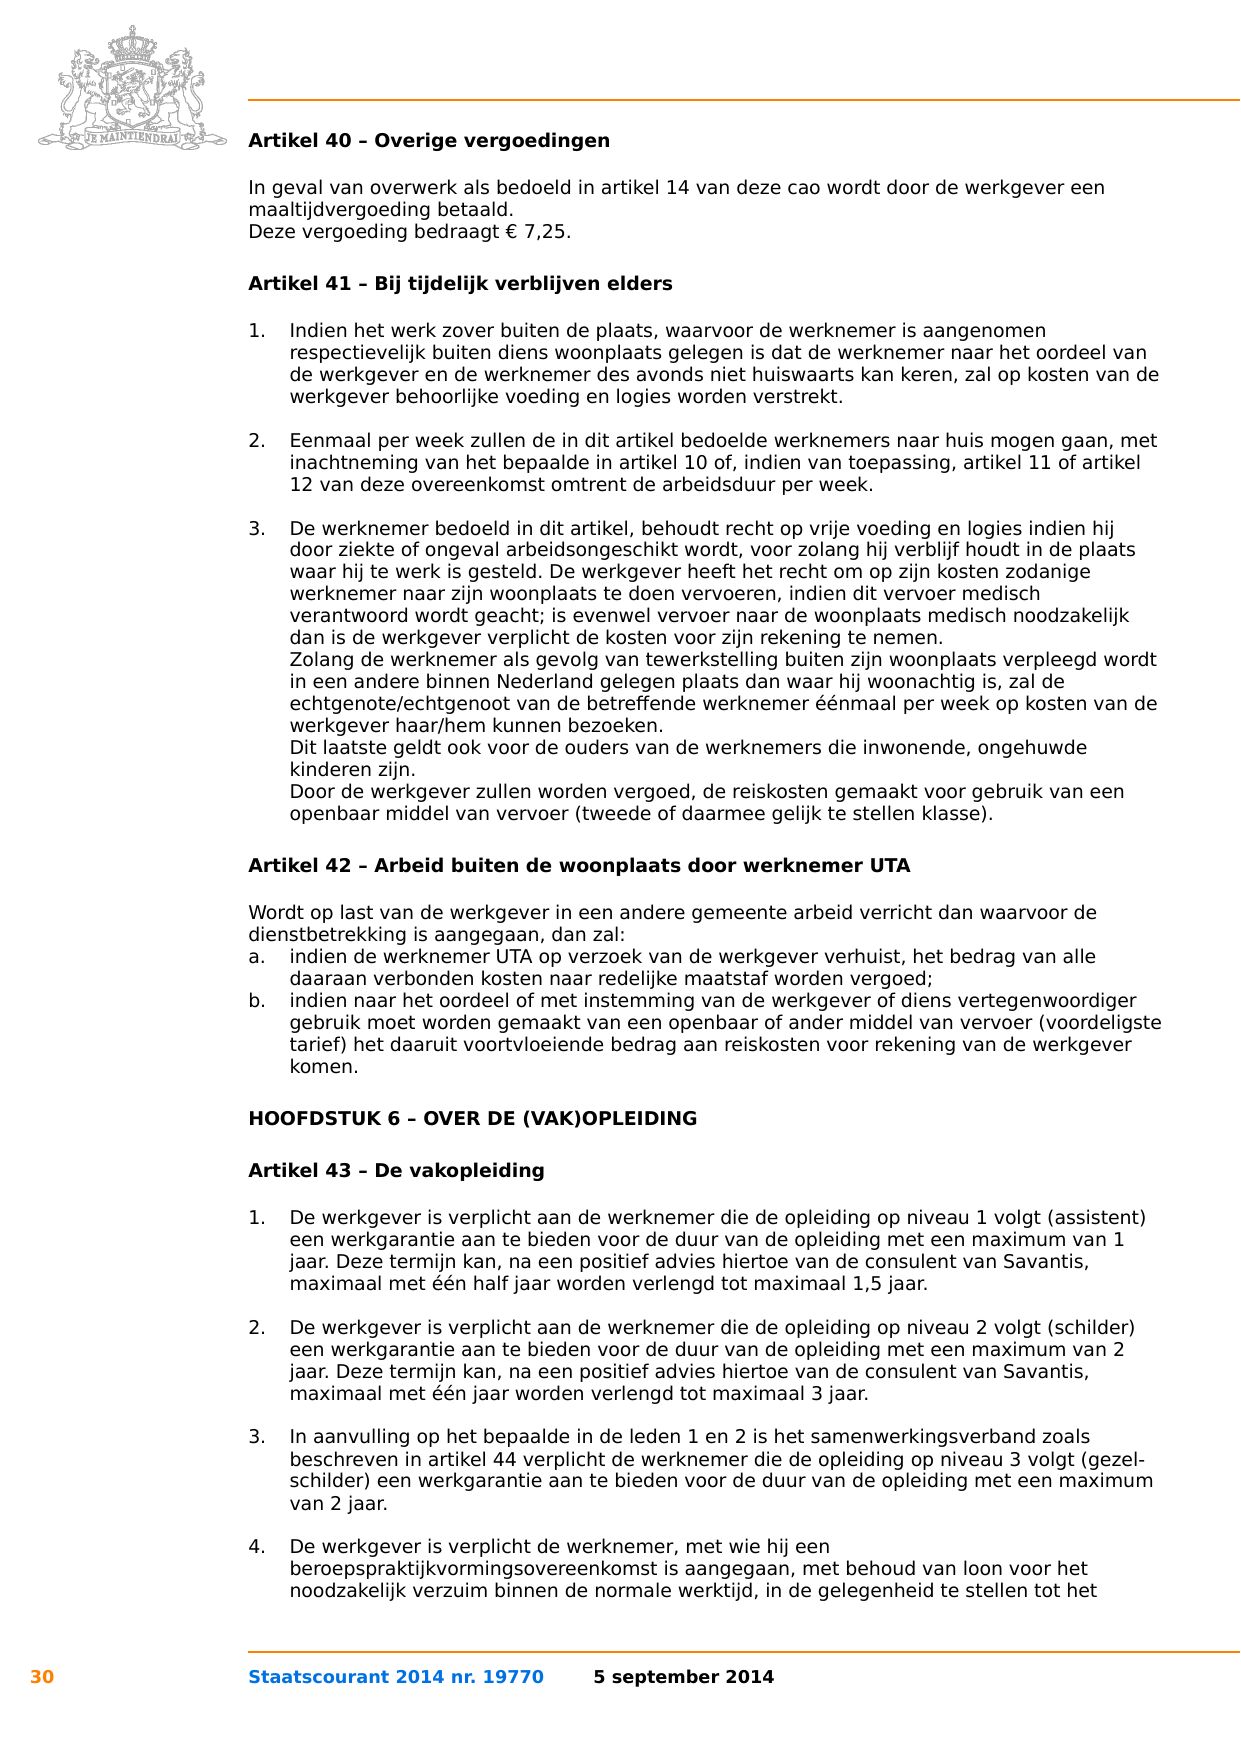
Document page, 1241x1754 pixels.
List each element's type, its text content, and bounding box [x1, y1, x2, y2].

text 2. Eenmaal per week zullen de in dit artikel bedoelde werknemers naar huis mogen gaan, met inachtneming van het bepaalde in artikel 10 of, indien van toepassing, artikel 11 of artikel 12 van deze overeenkomst omtrent de arbeidsduur per week. [248, 429, 1163, 496]
subtitle Artikel 42 – Arbeid buiten de woonplaats door werknemer UTA [248, 855, 1163, 877]
subtitle Artikel 40 – Overige vergoedingen [248, 130, 1163, 152]
text Dit laatste geldt ook voor de ouders van de werknemers die inwonende, ongehuwde kinderen zijn. [289, 737, 1163, 781]
text 1. Indien het werk zover buiten de plaats, waarvoor de werknemer is aangenomen respectievelijk buiten diens woonplaats gelegen is dat de werknemer naar het oordeel van de werkgever en de werknemer des avonds niet huiswaarts kan keren, zal op kosten van de werkgever behoorlijke voeding en logies worden verstrekt. [248, 320, 1163, 408]
text a. indien de werknemer UTA op verzoek van de werkgever verhuist, het bedrag van alle daaraan verbonden kosten naar redelijke maatstaf worden vergoed; [248, 946, 1163, 990]
text 2. De werkgever is verplicht aan de werknemer die de opleiding op niveau 2 volgt (schilder) een werkgarantie aan te bieden voor de duur van de opleiding met een maximum van 2 jaar. Deze termijn kan, na een positief advies hiertoe van de consulent van Savantis, maximaal met één jaar worden verlengd tot maximaal 3 jaar. [248, 1317, 1163, 1404]
text 1. De werkgever is verplicht aan de werknemer die de opleiding op niveau 1 volgt (assistent) een werkgarantie aan te bieden voor de duur van de opleiding met een maximum van 1 jaar. Deze termijn kan, na een positief advies hiertoe van de consulent van Savantis, maximaal met één half jaar worden verlengd tot maximaal 1,5 jaar. [248, 1207, 1163, 1295]
text b. indien naar het oordeel of met instemming van de werkgever of diens vertegenwoordiger gebruik moet worden gemaakt van een openbaar of ander middel van vervoer (voordeligste tarief) het daaruit voortvloeiende bedrag aan reiskosten voor rekening van de werkgever komen. [248, 990, 1163, 1078]
picture [38, 25, 227, 150]
text 3. In aanvulling op het bepaalde in de leden 1 en 2 is het samenwerkingsverband zoals beschreven in artikel 44 verplicht de werknemer die de opleiding op niveau 3 volgt (gezel-schilder) een werkgarantie aan te bieden voor de duur van de opleiding met een maximum van 2 jaar. [248, 1426, 1163, 1514]
text In geval van overwerk als bedoeld in artikel 14 van deze cao wordt door de werkgever een maaltijdvergoeding betaald. [248, 177, 1163, 221]
subtitle Artikel 41 – Bij tijdelijk verblijven elders [248, 273, 1163, 295]
text 4. De werkgever is verplicht de werknemer, met wie hij een beroepspraktijkvormingsovereenkomst is aangegaan, met behoud van loon voor het noodzakelijk verzuim binnen de normale werktijd, in de gelegenheid te stellen tot het [248, 1536, 1163, 1602]
text Wordt op last van de werkgever in een andere gemeente arbeid verricht dan waarvoor de dienstbetrekking is aangegaan, dan zal: [248, 902, 1163, 946]
text 3. De werknemer bedoeld in dit artikel, behoudt recht op vrije voeding en logies indien hij door ziekte of ongeval arbeidsongeschikt wordt, voor zolang hij verblijf houdt in de plaats waar hij te werk is gesteld. De werkgever heeft het recht om op zijn kosten zodanige werknemer naar zijn woonplaats te doen vervoeren, indien dit vervoer medisch verantwoord wordt geacht; is evenwel vervoer naar de woonplaats medisch noodzakelijk dan is de werkgever verplicht de kosten voor zijn rekening te nemen. [248, 517, 1163, 649]
text Deze vergoeding bedraagt € 7,25. [248, 221, 1163, 243]
text Zolang de werknemer als gevolg van tewerkstelling buiten zijn woonplaats verpleegd wordt in een andere binnen Nederland gelegen plaats dan waar hij woonachtig is, zal de echtgenote/echtgenoot van de betreffende werknemer éénmaal per week op kosten van de werkgever haar/hem kunnen bezoeken. [289, 649, 1163, 737]
text Door de werkgever zullen worden vergoed, de reiskosten gemaakt voor gebruik van een openbaar middel van vervoer (tweede of daarmee gelijk te stellen klasse). [289, 781, 1163, 825]
subtitle Artikel 43 – De vakopleiding [248, 1160, 1163, 1182]
subtitle HOOFDSTUK 6 – OVER DE (VAK)OPLEIDING [248, 1108, 1163, 1130]
